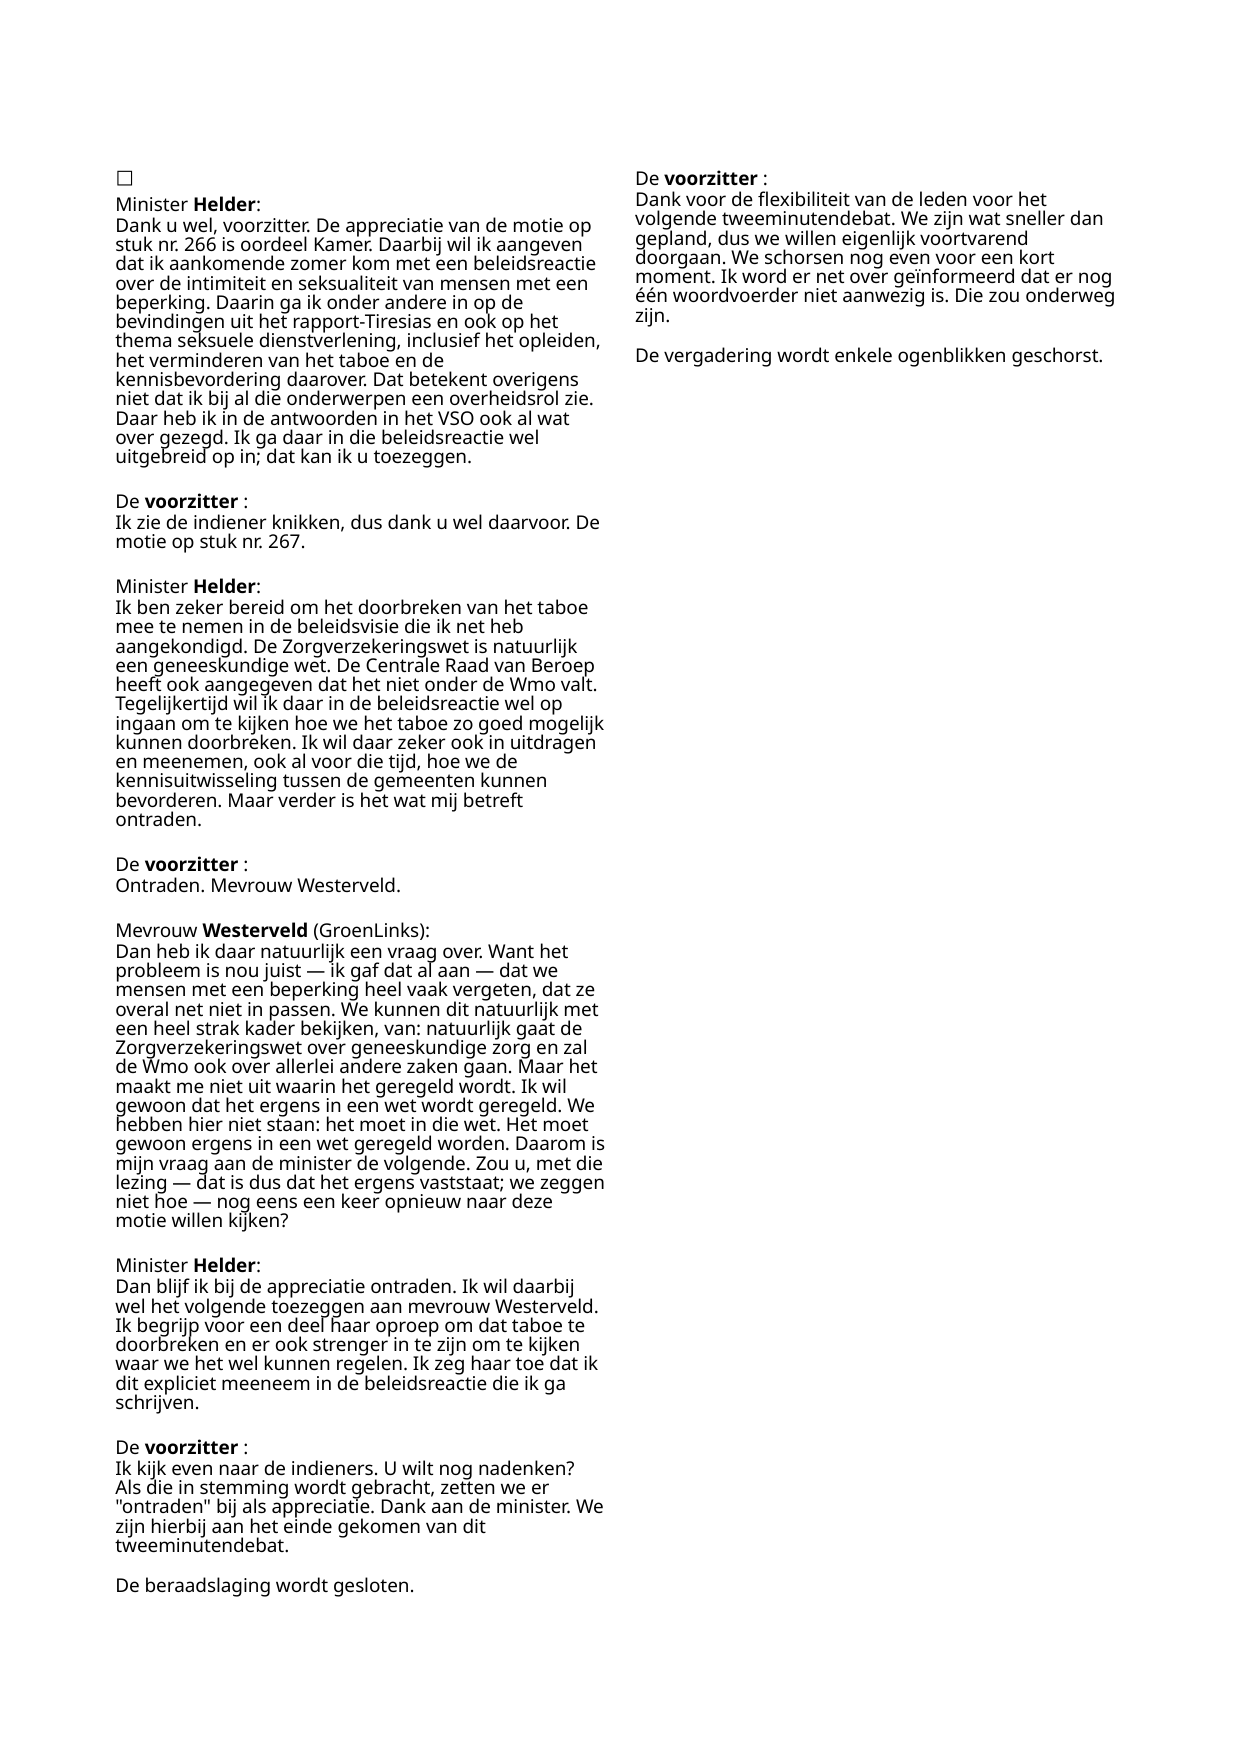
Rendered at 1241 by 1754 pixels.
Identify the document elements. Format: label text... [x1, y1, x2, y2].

text Mevrouw Westerveld (GroenLinks): [115, 917, 605, 943]
text Ontraden. Mevrouw Westerveld. [115, 877, 605, 896]
text De vergadering wordt enkele ogenblikken geschorst. [635, 347, 1125, 366]
text ⬜ [115, 165, 605, 191]
text Ik ben zeker bereid om het doorbreken van het taboe mee te nemen in de beleidsvisie die ik net heb aangekondigd. De Zorgverzekeringswet is natuurlijk een geneeskundige wet. De Centrale Raad van Beroep heeft ook aangegeven dat het niet onder de Wmo valt. Tegelijkertijd wil ik daar in de beleidsreactie wel op ingaan om te kijken hoe we het taboe zo goed mogelijk kunnen doorbreken. Ik wil daar zeker ook in uitdragen en meenemen, ook al voor die tijd, hoe we de kennisuitwisseling tussen de gemeenten kunnen bevorderen. Maar verder is het wat mij betreft ontraden. [115, 599, 605, 830]
text De voorzitter : [115, 488, 605, 514]
text Ik kijk even naar de indieners. U wilt nog nadenken? Als die in stemming wordt gebracht, zetten we er "ontraden" bij als appreciatie. Dank aan de minister. We zijn hierbij aan het einde gekomen van dit tweeminutendebat. [115, 1460, 605, 1556]
text Dan blijf ik bij de appreciatie ontraden. Ik wil daarbij wel het volgende toezeggen aan mevrouw Westerveld. Ik begrijp voor een deel haar oproep om dat taboe te doorbreken en er ook strenger in te zijn om te kijken waar we het wel kunnen regelen. Ik zeg haar toe dat ik dit expliciet meeneem in de beleidsreactie die ik ga schrijven. [115, 1278, 605, 1413]
text Minister Helder: [115, 573, 605, 599]
text De voorzitter : [115, 851, 605, 877]
text Ik zie de indiener knikken, dus dank u wel daarvoor. De motie op stuk nr. 267. [115, 514, 605, 552]
text Minister Helder: [115, 191, 605, 217]
text De voorzitter : [115, 1434, 605, 1460]
text Dank u wel, voorzitter. De appreciatie van de motie op stuk nr. 266 is oordeel Kamer. Daarbij wil ik aangeven dat ik aankomende zomer kom met een beleidsreactie over de intimiteit en seksualiteit van mensen met een beperking. Daarin ga ik onder andere in op de bevindingen uit het rapport-Tiresias en ook op het thema seksuele dienstverlening, inclusief het opleiden, het verminderen van het taboe en de kennisbevordering daarover. Dat betekent overigens niet dat ik bij al die onderwerpen een overheidsrol zie. Daar heb ik in de antwoorden in het VSO ook al wat over gezegd. Ik ga daar in die beleidsreactie wel uitgebreid op in; dat kan ik u toezeggen. [115, 217, 605, 467]
text Dank voor de flexibiliteit van de leden voor het volgende tweeminutendebat. We zijn wat sneller dan gepland, dus we willen eigenlijk voortvarend doorgaan. We schorsen nog even voor een kort moment. Ik word er net over geïnformeerd dat er nog één woordvoerder niet aanwezig is. Die zou onderweg zijn. [635, 191, 1125, 326]
text Minister Helder: [115, 1253, 605, 1278]
text De voorzitter : [635, 165, 1125, 191]
text Dan heb ik daar natuurlijk een vraag over. Want het probleem is nou juist — ik gaf dat al aan — dat we mensen met een beperking heel vaak vergeten, dat ze overal net niet in passen. We kunnen dit natuurlijk met een heel strak kader bekijken, van: natuurlijk gaat de Zorgverzekeringswet over geneeskundige zorg en zal de Wmo ook over allerlei andere zaken gaan. Maar het maakt me niet uit waarin het geregeld wordt. Ik wil gewoon dat het ergens in een wet wordt geregeld. We hebben hier niet staan: het moet in die wet. Het moet gewoon ergens in een wet geregeld worden. Daarom is mijn vraag aan de minister de volgende. Zou u, met die lezing — dat is dus dat het ergens vaststaat; we zeggen niet hoe — nog eens een keer opnieuw naar deze motie willen kijken? [115, 943, 605, 1232]
text De beraadslaging wordt gesloten. [115, 1577, 605, 1596]
